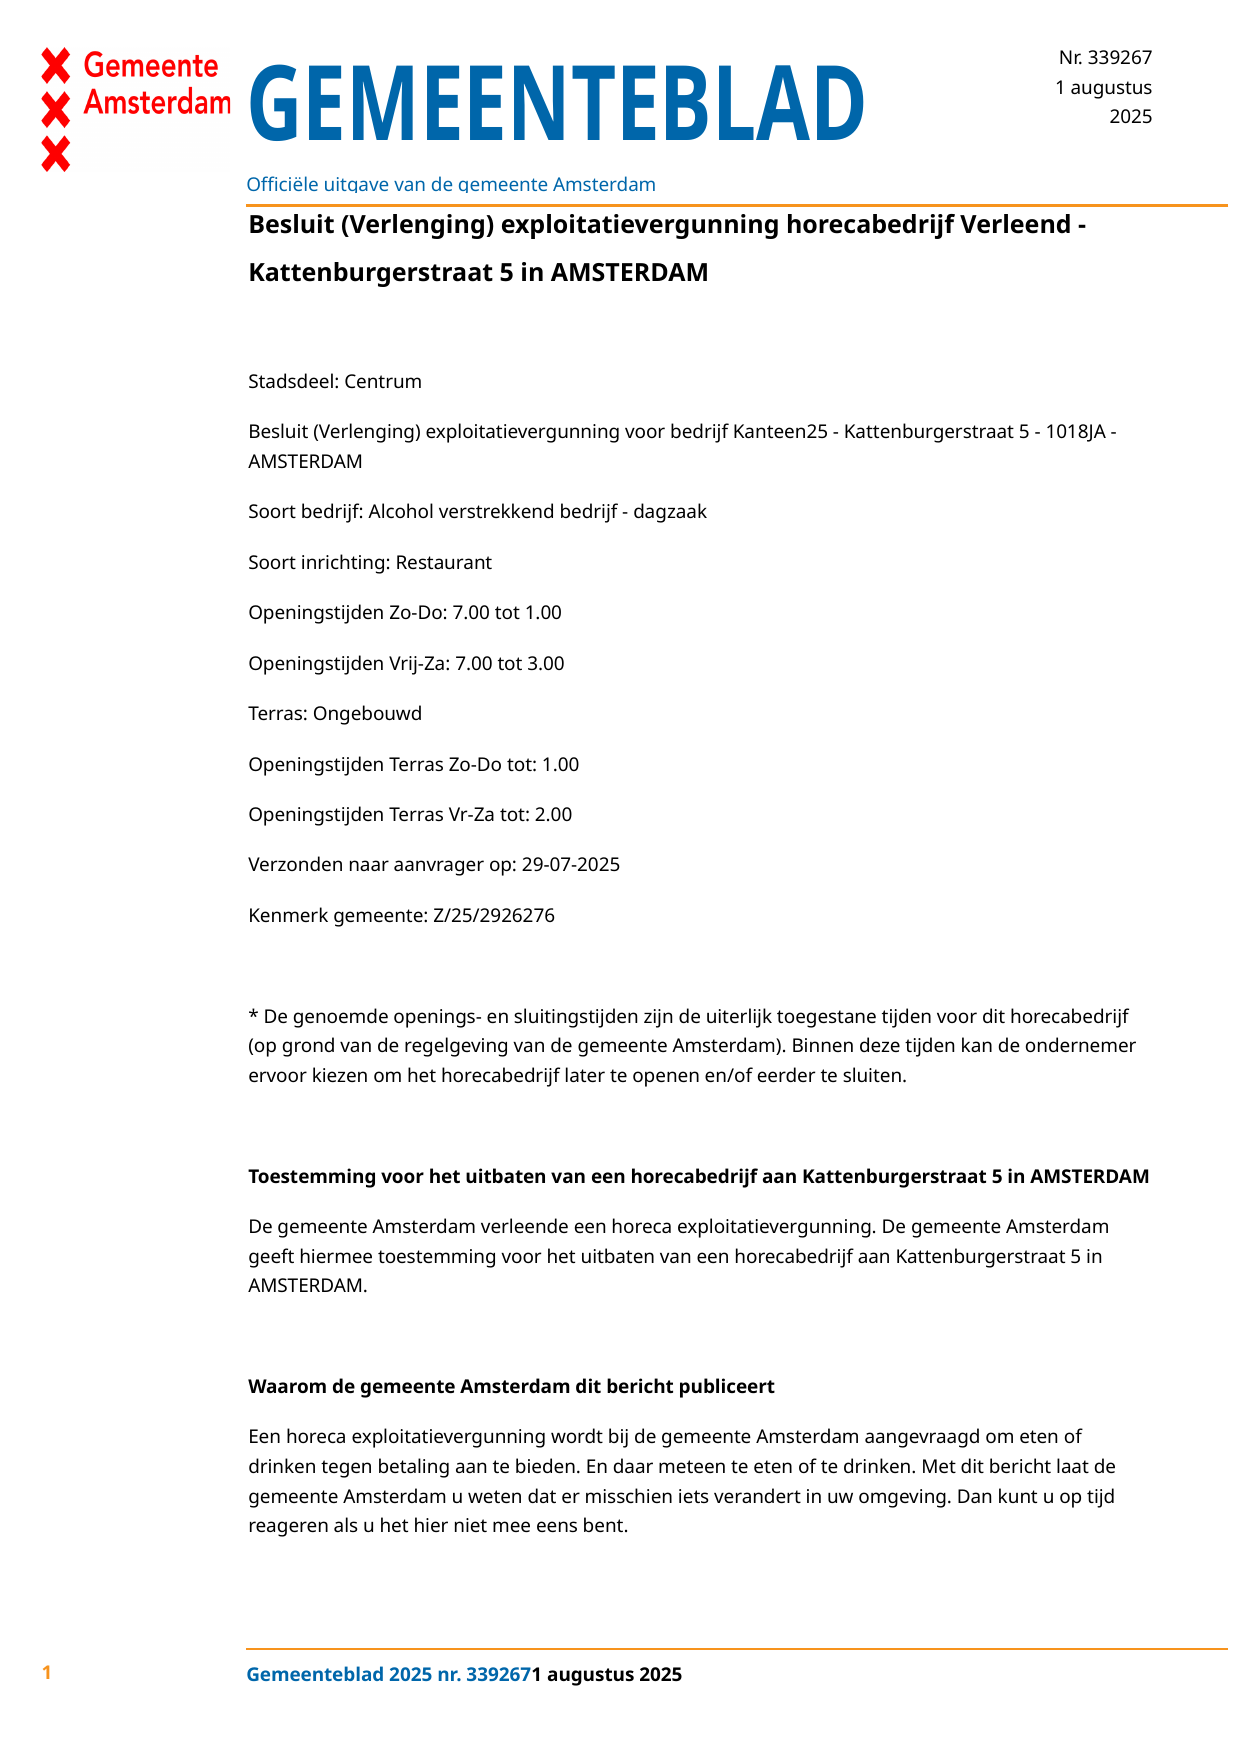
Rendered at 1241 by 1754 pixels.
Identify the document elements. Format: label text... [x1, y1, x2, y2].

text De gemeente Amsterdam verleende een horeca exploitatievergunning. De gemeente Amsterdam geeft hiermee toestemming voor het uitbaten van een horecabedrijf aan Kattenburgerstraat 5 in AMSTERDAM. [248, 1213, 1152, 1298]
text Besluit (Verlenging) exploitatievergunning voor bedrijf Kanteen25 - Kattenburgerstraat 5 - 1018JA - AMSTERDAM [248, 419, 1152, 474]
text Stadsdeel: Centrum [248, 368, 1152, 394]
text * De genoemde openings- en sluitingstijden zijn de uiterlijk toegestane tijden voor dit horecabedrijf (op grond van de regelgeving van de gemeente Amsterdam). Binnen deze tijden kan de ondernemer ervoor kiezen om het horecabedrijf later te openen en/of eerder te sluiten. [248, 1003, 1152, 1088]
text Soort bedrijf: Alcohol verstrekkend bedrijf - dagzaak [248, 499, 1152, 524]
text Openingstijden Terras Vr-Za tot: 2.00 [248, 801, 1152, 827]
text Besluit (Verlenging) exploitatievergunning horecabedrijf Verleend - Kattenburgerstraat 5 in AMSTERDAM [248, 207, 1152, 288]
text Toestemming voor het uitbaten van een horecabedrijf aan Kattenburgerstraat 5 in AMSTERDAM [248, 1163, 1152, 1189]
text Openingstijden Vrij-Za: 7.00 tot 3.00 [248, 650, 1152, 676]
text Terras: Ongebouwd [248, 700, 1152, 726]
text Verzonden naar aanvrager op: 29-07-2025 [248, 852, 1152, 877]
text Soort inrichting: Restaurant [248, 549, 1152, 575]
text Openingstijden Terras Zo-Do tot: 1.00 [248, 751, 1152, 777]
text Openingstijden Zo-Do: 7.00 tot 1.00 [248, 599, 1152, 625]
text Een horeca exploitatievergunning wordt bij de gemeente Amsterdam aangevraagd om eten of drinken tegen betaling aan te bieden. En daar meteen te eten of te drinken. Met dit bericht laat de gemeente Amsterdam u weten dat er misschien iets verandert in uw omgeving. Dan kunt u op tijd reageren als u het hier niet mee eens bent. [248, 1424, 1152, 1538]
text Waarom de gemeente Amsterdam dit bericht publiceert [248, 1373, 1152, 1399]
picture [41, 47, 231, 172]
text Kenmerk gemeente: Z/25/2926276 [248, 902, 1152, 928]
